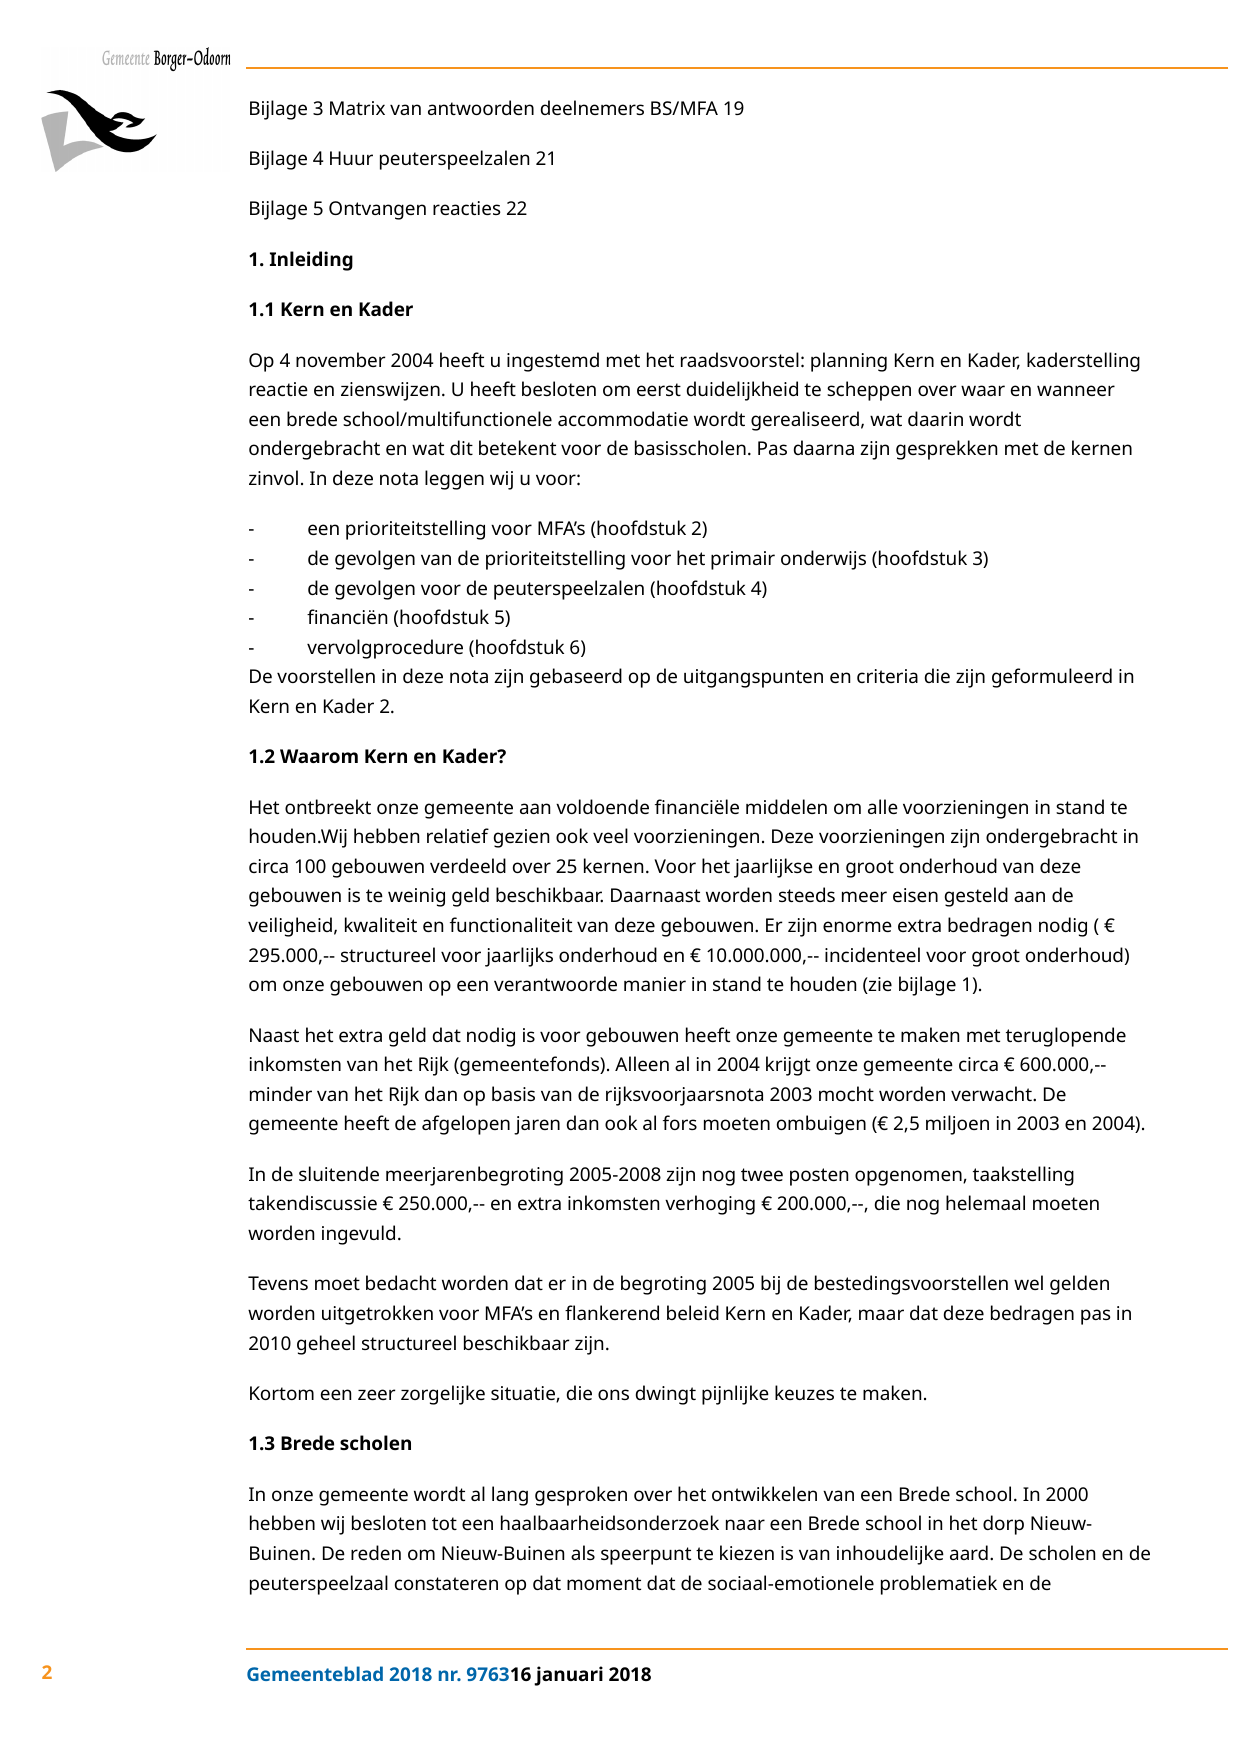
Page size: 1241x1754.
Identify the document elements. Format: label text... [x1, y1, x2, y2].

list een prioriteitstelling voor MFA’s (hoofdstuk 2) [248, 516, 1152, 541]
list de gevolgen voor de peuterspeelzalen (hoofdstuk 4) [248, 575, 1152, 601]
text In onze gemeente wordt al lang gesproken over het ontwikkelen van een Brede school. In 2000 hebben wij besloten tot een haalbaarheidsonderzoek naar een Brede school in het dorp Nieuw-Buinen. De reden om Nieuw-Buinen als speerpunt te kiezen is van inhoudelijke aard. De scholen en de peuterspeelzaal constateren op dat moment dat de sociaal-emotionele problematiek en de [248, 1481, 1152, 1596]
text De voorstellen in deze nota zijn gebaseerd op de uitgangspunten en criteria die zijn geformuleerd in Kern en Kader 2. [248, 663, 1152, 719]
text Bijlage 4 Huur peuterspeelzalen 21 [248, 145, 1152, 171]
text Kortom een zeer zorgelijke situatie, die ons dwingt pijnlijke keuzes te maken. [248, 1380, 1152, 1406]
text In de sluitende meerjarenbegroting 2005-2008 zijn nog twee posten opgenomen, taakstelling takendiscussie € 250.000,-- en extra inkomsten verhoging € 200.000,--, die nog helemaal moeten worden ingevuld. [248, 1161, 1152, 1246]
text Tevens moet bedacht worden dat er in de begroting 2005 bij de bestedingsvoorstellen wel gelden worden uitgetrokken voor MFA’s en flankerend beleid Kern en Kader, maar dat deze bedragen pas in 2010 geheel structureel beschikbaar zijn. [248, 1271, 1152, 1356]
list vervolgprocedure (hoofdstuk 6) [248, 634, 1152, 660]
text Het ontbreekt onze gemeente aan voldoende financiële middelen om alle voorzieningen in stand te houden.Wij hebben relatief gezien ook veel voorzieningen. Deze voorzieningen zijn ondergebracht in circa 100 gebouwen verdeeld over 25 kernen. Voor het jaarlijkse en groot onderhoud van deze gebouwen is te weinig geld beschikbaar. Daarnaast worden steeds meer eisen gesteld aan de veiligheid, kwaliteit en functionaliteit van deze gebouwen. Er zijn enorme extra bedragen nodig ( € 295.000,-- structureel voor jaarlijks onderhoud en € 10.000.000,-- incidenteel voor groot onderhoud) om onze gebouwen op een verantwoorde manier in stand te houden (zie bijlage 1). [248, 794, 1152, 997]
text Bijlage 3 Matrix van antwoorden deelnemers BS/MFA 19 [248, 95, 1152, 121]
text 1.1 Kern en Kader [248, 296, 1152, 322]
text 1.2 Waarom Kern en Kader? [248, 743, 1152, 769]
text Naast het extra geld dat nodig is voor gebouwen heeft onze gemeente te maken met teruglopende inkomsten van het Rijk (gemeentefonds). Alleen al in 2004 krijgt onze gemeente circa € 600.000,-- minder van het Rijk dan op basis van de rijksvoorjaarsnota 2003 mocht worden verwacht. De gemeente heeft de afgelopen jaren dan ook al fors moeten ombuigen (€ 2,5 miljoen in 2003 en 2004). [248, 1022, 1152, 1136]
text 1. Inleiding [248, 246, 1152, 272]
list de gevolgen van de prioriteitstelling voor het primair onderwijs (hoofdstuk 3) [248, 545, 1152, 571]
text Bijlage 5 Ontvangen reacties 22 [248, 196, 1152, 221]
text 1.3 Brede scholen [248, 1431, 1152, 1456]
list financiën (hoofdstuk 5) [248, 604, 1152, 630]
text Op 4 november 2004 heeft u ingestemd met het raadsvoorstel: planning Kern en Kader, kaderstelling reactie en zienswijzen. U heeft besloten om eerst duidelijkheid te scheppen over waar en wanneer een brede school/multifunctionele accommodatie wordt gerealiseerd, wat daarin wordt ondergebracht en wat dit betekent voor de basisscholen. Pas daarna zijn gesprekken met de kernen zinvol. In deze nota leggen wij u voor: [248, 347, 1152, 491]
picture [41, 47, 231, 172]
